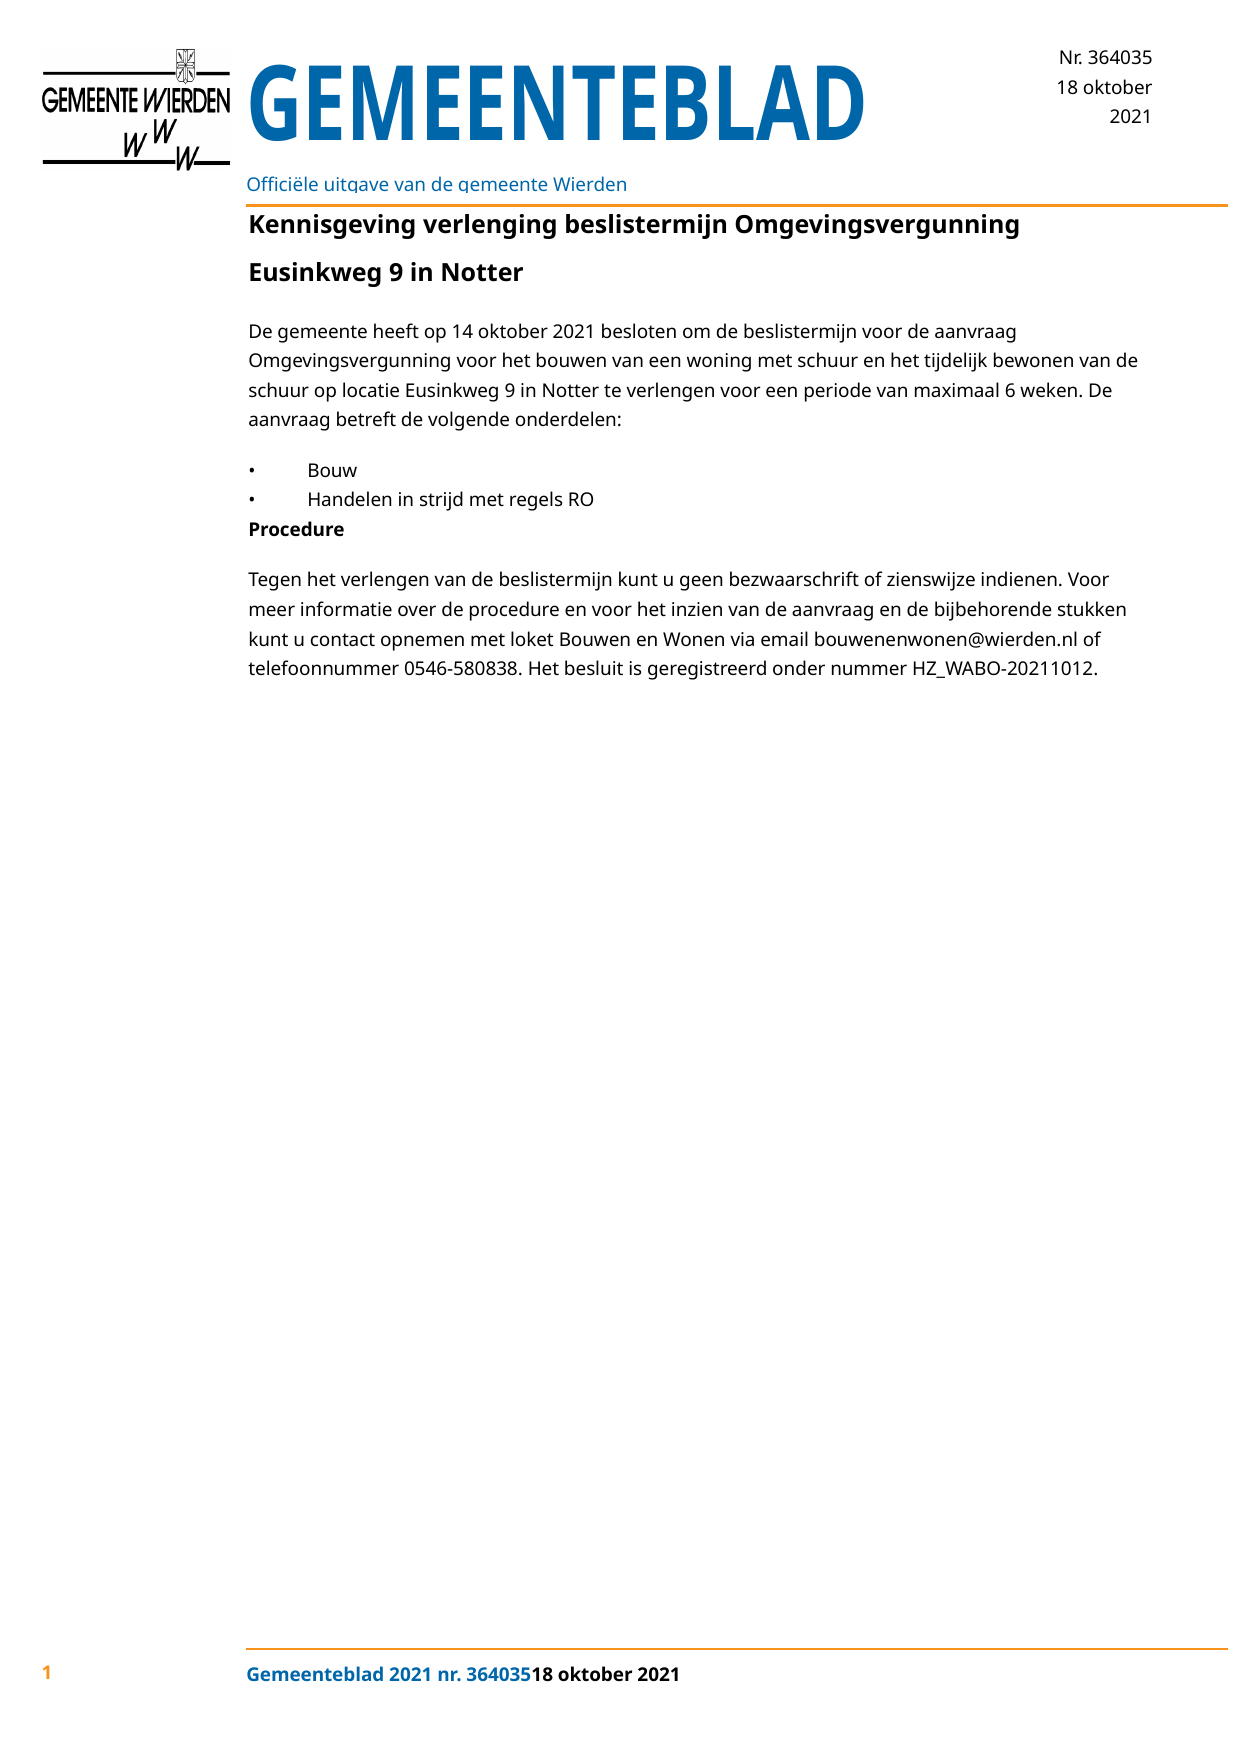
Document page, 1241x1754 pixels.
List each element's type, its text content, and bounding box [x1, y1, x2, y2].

list Handelen in strijd met regels RO [248, 487, 1152, 512]
text De gemeente heeft op 14 oktober 2021 besloten om de beslistermijn voor de aanvraag Omgevingsvergunning voor het bouwen van een woning met schuur en het tijdelijk bewonen van de schuur op locatie Eusinkweg 9 in Notter te verlengen voor een periode van maximaal 6 weken. De aanvraag betreft de volgende onderdelen: [248, 318, 1152, 432]
text Kennisgeving verlenging beslistermijn Omgevingsvergunning Eusinkweg 9 in Notter [248, 207, 1152, 288]
text Procedure [248, 516, 1152, 542]
list Bouw [248, 457, 1152, 483]
picture [41, 47, 231, 172]
text Tegen het verlengen van de beslistermijn kunt u geen bezwaarschrift of zienswijze indienen. Voor meer informatie over de procedure en voor het inzien van de aanvraag en de bijbehorende stukken kunt u contact opnemen met loket Bouwen en Wonen via email bouwenenwonen@wierden.nl of telefoonnummer 0546-580838. Het besluit is geregistreerd onder nummer HZ_WABO-20211012. [248, 567, 1152, 681]
